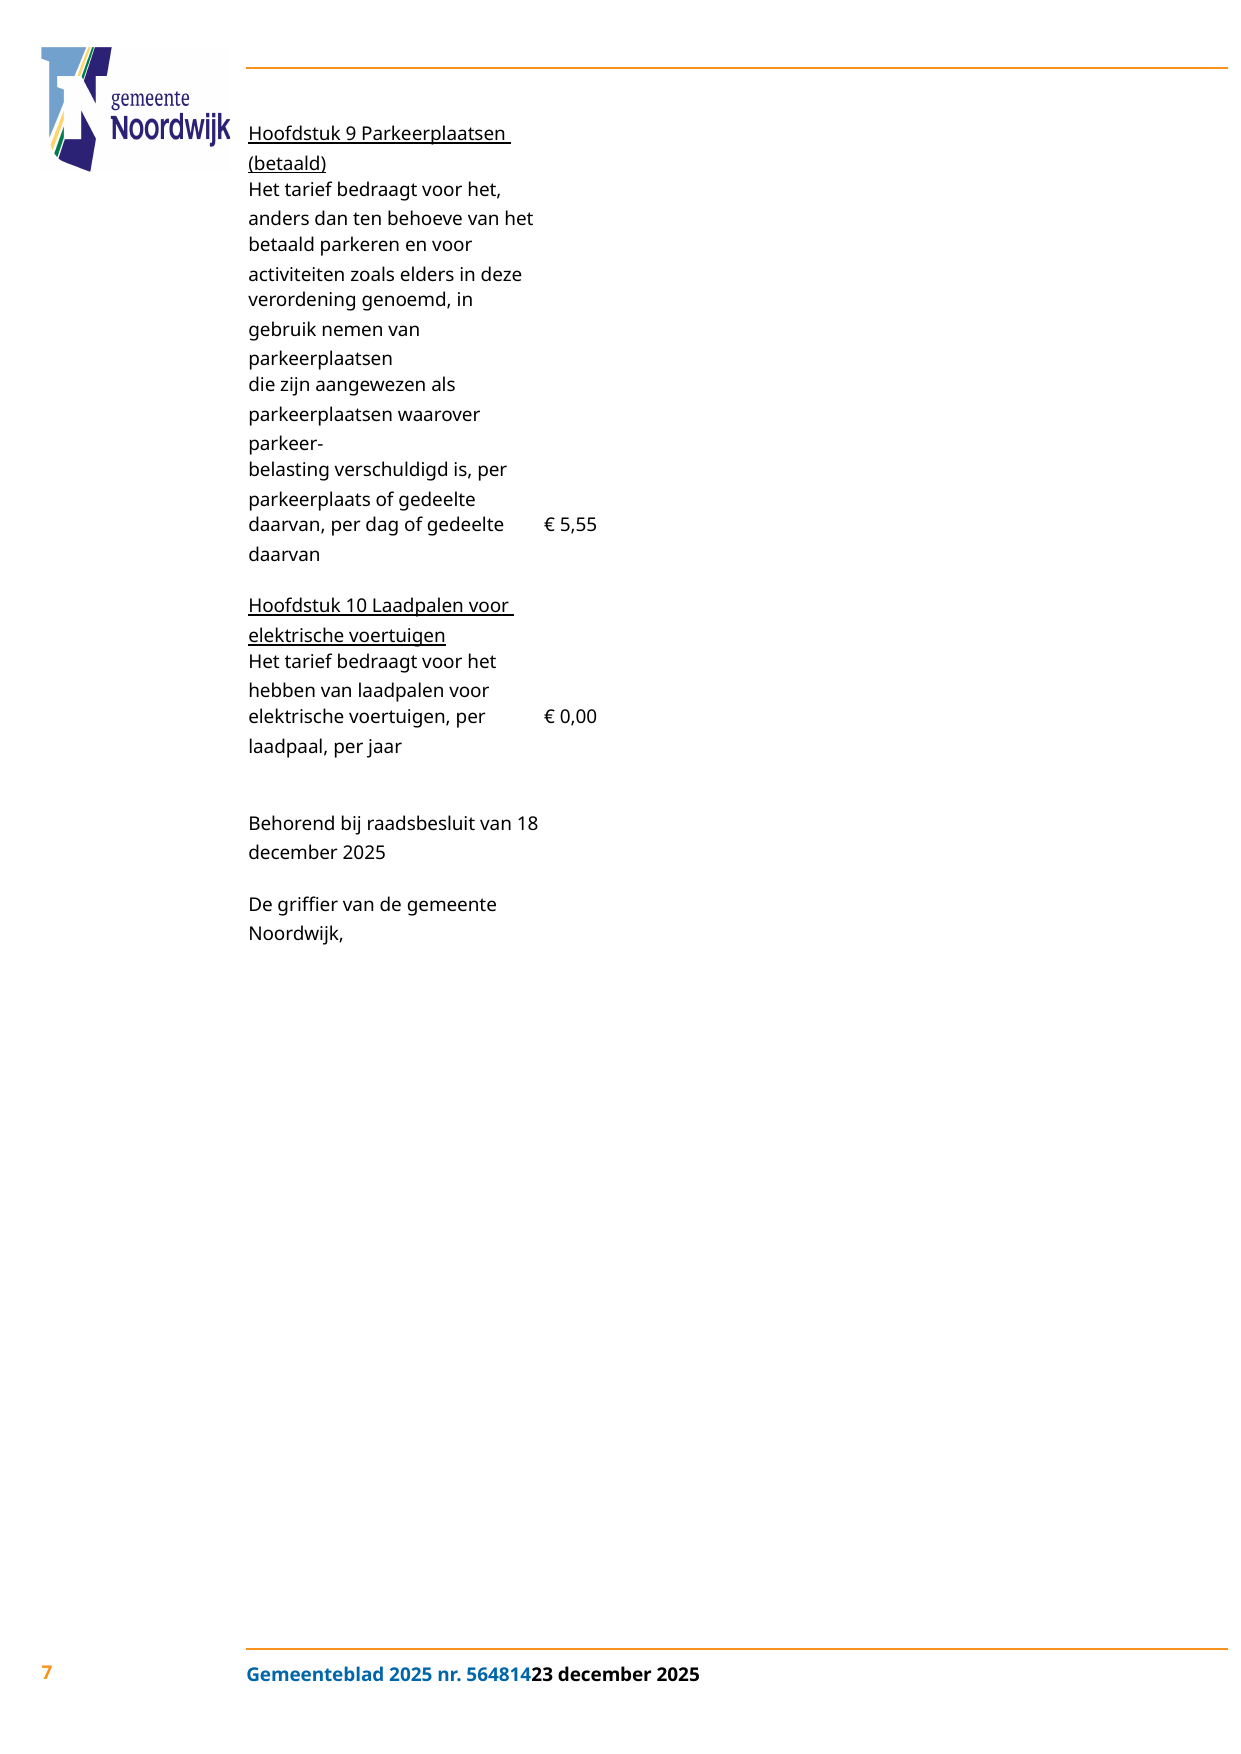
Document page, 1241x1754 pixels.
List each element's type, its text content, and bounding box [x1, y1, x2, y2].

table_cell [665, 371, 908, 456]
table_cell [544, 371, 665, 456]
table_cell die zijn aangewezen als parkeerplaatsen waarover parkeer- [248, 371, 544, 456]
table_cell [544, 865, 665, 891]
table_cell [909, 784, 1152, 810]
table_cell Behorend bij raadsbesluit van 18 december 2025 [248, 810, 544, 865]
table_cell [544, 593, 665, 648]
table_cell € 0,00 [544, 703, 665, 758]
table_cell [909, 286, 1152, 371]
table_cell [909, 371, 1152, 456]
table_cell [909, 648, 1152, 703]
table_cell [248, 567, 544, 593]
table_cell [909, 512, 1152, 567]
table_cell daarvan, per dag of gedeelte daarvan [248, 512, 544, 567]
table_cell [665, 231, 908, 286]
table_cell [909, 456, 1152, 512]
table_cell [665, 176, 908, 231]
table_cell [544, 231, 665, 286]
table_cell [544, 810, 665, 865]
table_cell € 5,55 [544, 512, 665, 567]
table_cell [544, 95, 665, 121]
table_cell [909, 121, 1152, 176]
table_cell [544, 946, 665, 972]
table_cell [544, 121, 665, 176]
table_cell [544, 784, 665, 810]
table_cell [248, 784, 544, 810]
table_cell [909, 703, 1152, 758]
table_cell Het tarief bedraagt voor het hebben van laadpalen voor [248, 648, 544, 703]
table_cell Het tarief bedraagt voor het, anders dan ten behoeve van het [248, 176, 544, 231]
table_cell [665, 512, 908, 567]
table_cell [665, 865, 908, 891]
table_cell [665, 648, 908, 703]
table_cell [544, 759, 665, 784]
table_cell Hoofdstuk 10 Laadpalen voor elektrische voertuigen [248, 593, 544, 648]
table_cell [248, 95, 544, 121]
table_cell [909, 176, 1152, 231]
table_cell [665, 891, 908, 946]
table_cell Hoofdstuk 9 Parkeerplaatsen (betaald) [248, 121, 544, 176]
table_cell [665, 95, 908, 121]
table_cell [665, 567, 908, 593]
table_cell [544, 567, 665, 593]
table_cell [248, 865, 544, 891]
table_cell belasting verschuldigd is, per parkeerplaats of gedeelte [248, 456, 544, 512]
table_cell [665, 759, 908, 784]
table_cell [665, 456, 908, 512]
table_cell [665, 784, 908, 810]
table_cell [248, 759, 544, 784]
table_cell [909, 593, 1152, 648]
table_cell [909, 95, 1152, 121]
table_cell [544, 286, 665, 371]
table_cell verordening genoemd, in gebruik nemen van parkeerplaatsen [248, 286, 544, 371]
table_cell De griffier van de gemeente Noordwijk, [248, 891, 544, 946]
table_cell [909, 567, 1152, 593]
table_cell [909, 865, 1152, 891]
table_cell [544, 891, 665, 946]
table_cell betaald parkeren en voor activiteiten zoals elders in deze [248, 231, 544, 286]
table_cell [909, 759, 1152, 784]
table_cell [544, 648, 665, 703]
table_cell [544, 176, 665, 231]
table_cell [665, 121, 908, 176]
table_cell [248, 946, 544, 972]
table_cell [665, 946, 908, 972]
table_cell [909, 946, 1152, 972]
table_cell elektrische voertuigen, per laadpaal, per jaar [248, 703, 544, 758]
table_cell [909, 810, 1152, 865]
table_cell [544, 456, 665, 512]
table_cell [665, 810, 908, 865]
table_cell [909, 231, 1152, 286]
table_cell [665, 593, 908, 648]
table_cell [909, 891, 1152, 946]
table_cell [665, 286, 908, 371]
table_cell [665, 703, 908, 758]
picture [41, 47, 231, 172]
